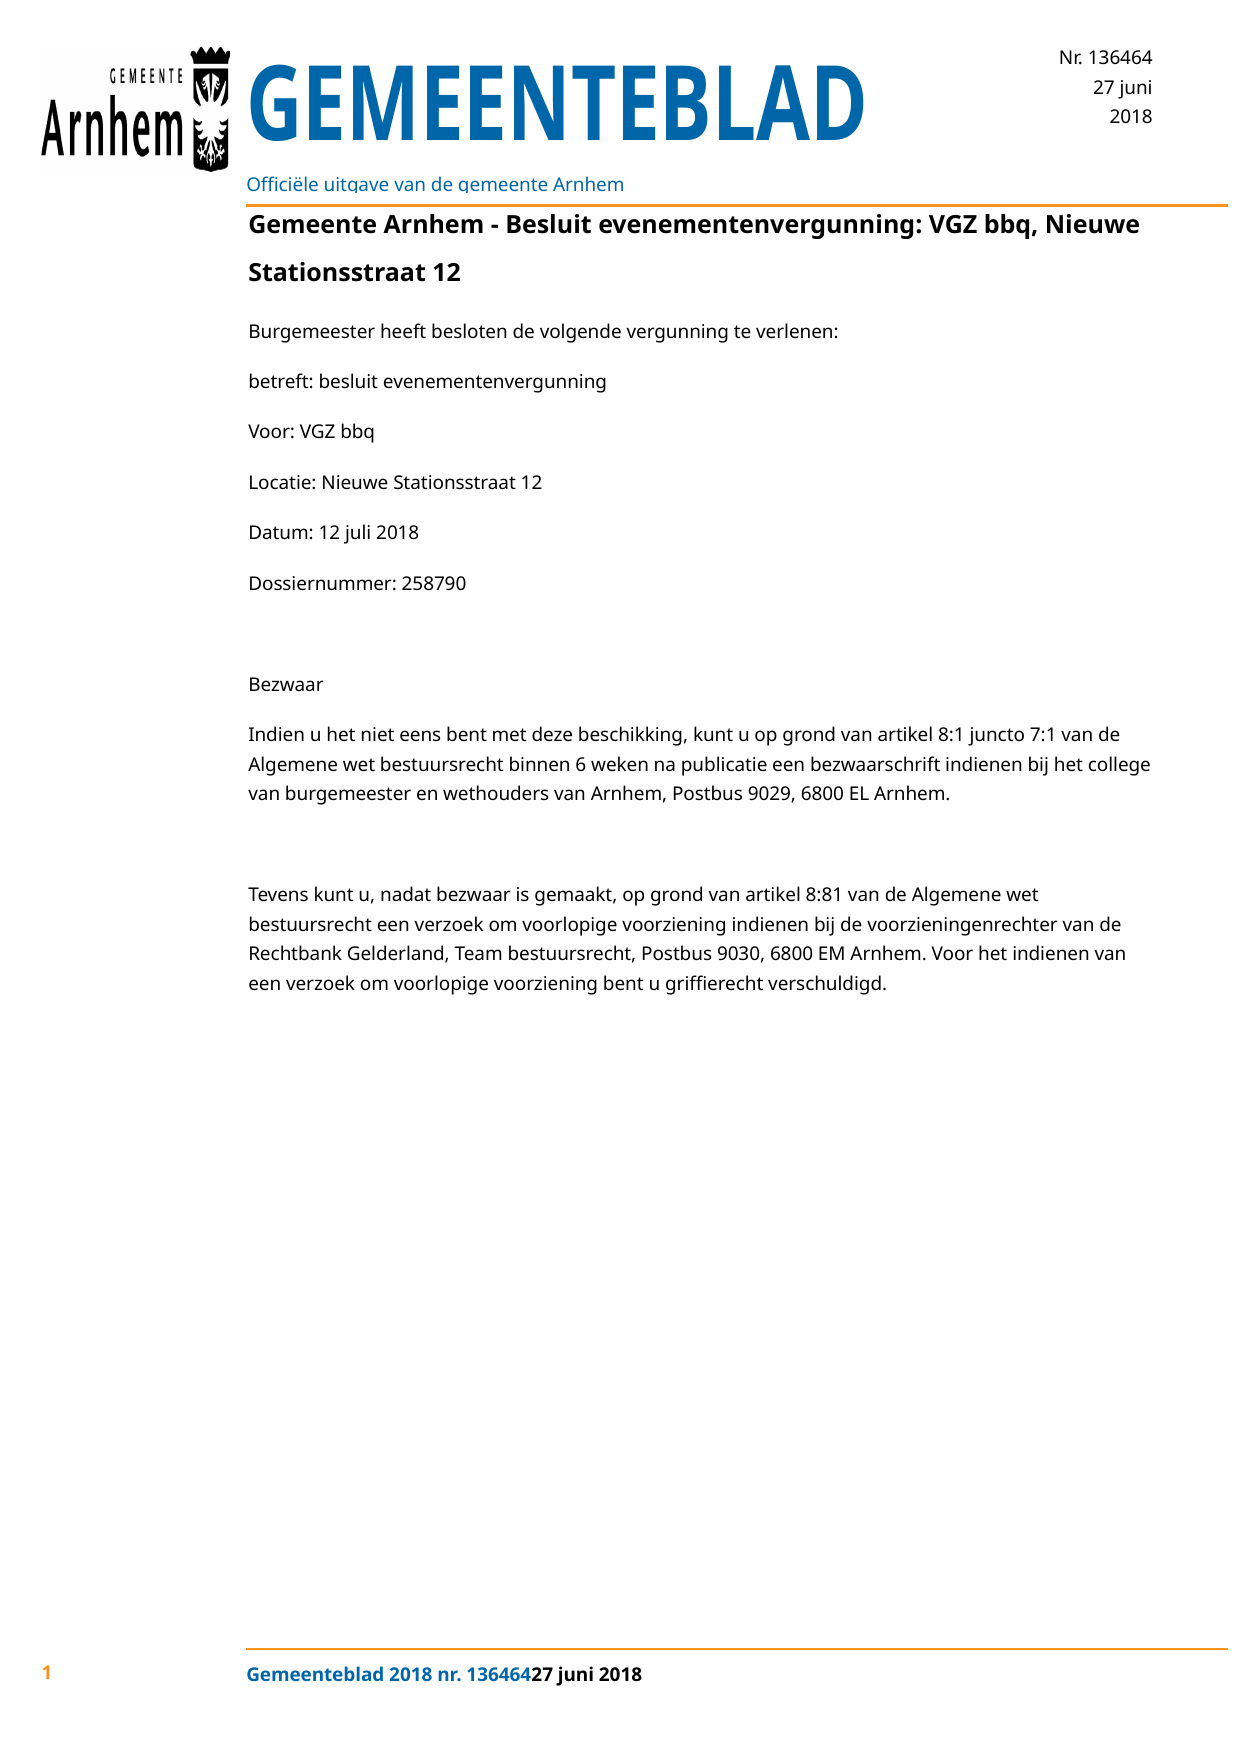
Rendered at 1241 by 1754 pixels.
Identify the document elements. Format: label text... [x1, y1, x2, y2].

text Voor: VGZ bbq [248, 419, 1152, 444]
text Gemeente Arnhem - Besluit evenementenvergunning: VGZ bbq, Nieuwe Stationsstraat 12 [248, 207, 1152, 288]
text Datum: 12 juli 2018 [248, 519, 1152, 545]
text Burgemeester heeft besloten de volgende vergunning te verlenen: [248, 318, 1152, 344]
text Dossiernummer: 258790 [248, 570, 1152, 596]
text betreft: besluit evenementenvergunning [248, 368, 1152, 394]
text Tevens kunt u, nadat bezwaar is gemaakt, op grond van artikel 8:81 van de Algemene wet bestuursrecht een verzoek om voorlopige voorziening indienen bij de voorzieningenrechter van de Rechtbank Gelderland, Team bestuursrecht, Postbus 9030, 6800 EM Arnhem. Voor het indienen van een verzoek om voorlopige voorziening bent u griffierecht verschuldigd. [248, 881, 1152, 996]
text Indien u het niet eens bent met deze beschikking, kunt u op grond van artikel 8:1 juncto 7:1 van de Algemene wet bestuursrecht binnen 6 weken na publicatie een bezwaarschrift indienen bij het college van burgemeester en wethouders van Arnhem, Postbus 9029, 6800 EL Arnhem. [248, 721, 1152, 806]
text Bezwaar [248, 671, 1152, 697]
picture [41, 47, 231, 172]
text Locatie: Nieuwe Stationsstraat 12 [248, 469, 1152, 495]
